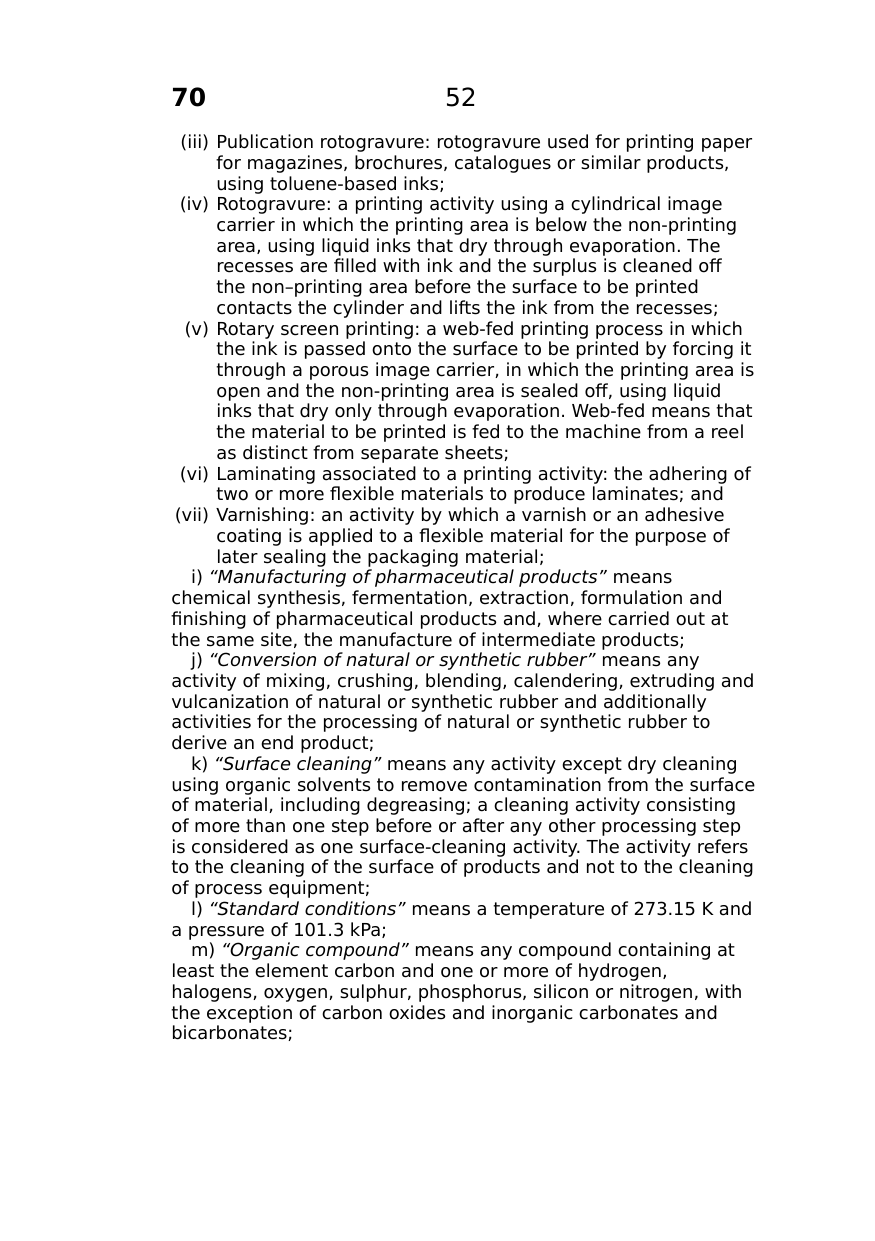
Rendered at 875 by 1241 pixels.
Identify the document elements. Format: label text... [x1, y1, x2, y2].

text j) “Conversion of natural or synthetic rubber” means any activity of mixing, crushing, blending, calendering, extruding and vulcanization of natural or synthetic rubber and additionally activities for the processing of natural or synthetic rubber to derive an end product; [171, 650, 756, 754]
text m) “Organic compound” means any compound containing at least the element carbon and one or more of hydrogen, halogens, oxygen, sulphur, phosphorus, silicon or nitrogen, with the exception of carbon oxides and inorganic carbonates and bicarbonates; [171, 940, 756, 1044]
text (iii) Publication rotogravure: rotogravure used for printing paper for magazines, brochures, catalogues or similar products, using toluene-based inks; [171, 132, 756, 194]
text (vi) Laminating associated to a printing activity: the adhering of two or more flexible materials to produce laminates; and [171, 463, 756, 505]
text (v) Rotary screen printing: a web-fed printing process in which the ink is passed onto the surface to be printed by forcing it through a porous image carrier, in which the printing area is open and the non-printing area is sealed off, using liquid inks that dry only through evaporation. Web-fed means that the material to be printed is fed to the machine from a reel as distinct from separate sheets; [171, 318, 756, 463]
text (iv) Rotogravure: a printing activity using a cylindrical image carrier in which the printing area is below the non-printing area, using liquid inks that dry through evaporation. The recesses are filled with ink and the surplus is cleaned off the non–printing area before the surface to be printed contacts the cylinder and lifts the ink from the recesses; [171, 194, 756, 318]
text (vii) Varnishing: an activity by which a varnish or an adhesive coating is applied to a flexible material for the purpose of later sealing the packaging material; [171, 505, 756, 567]
text l) “Standard conditions” means a temperature of 273.15 K and a pressure of 101.3 kPa; [171, 899, 756, 940]
text k) “Surface cleaning” means any activity except dry cleaning using organic solvents to remove contamination from the surface of material, including degreasing; a cleaning activity consisting of more than one step before or after any other processing step is considered as one surface-cleaning activity. The activity refers to the cleaning of the surface of products and not to the cleaning of process equipment; [171, 754, 756, 899]
text i) “Manufacturing of pharmaceutical products” means chemical synthesis, fermentation, extraction, formulation and finishing of pharmaceutical products and, where carried out at the same site, the manufacture of intermediate products; [171, 567, 756, 650]
